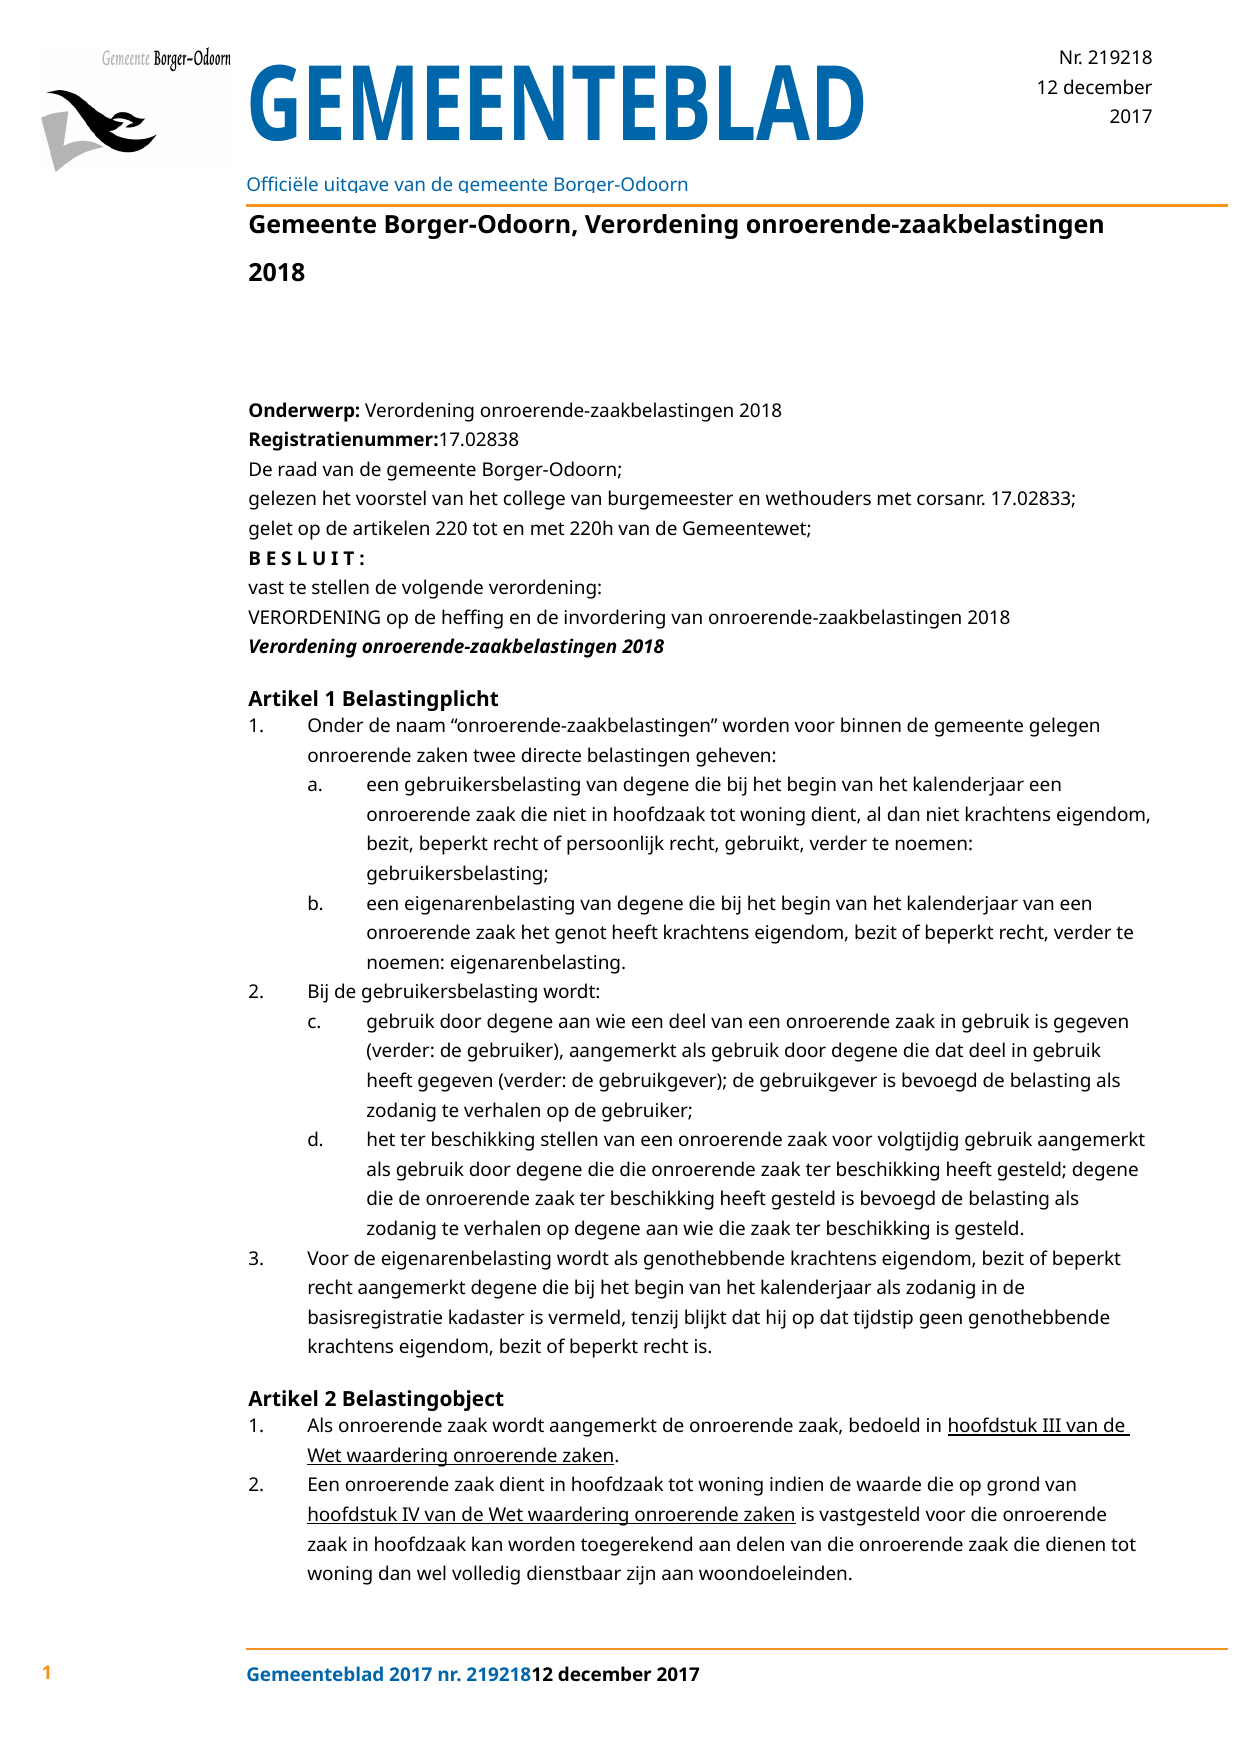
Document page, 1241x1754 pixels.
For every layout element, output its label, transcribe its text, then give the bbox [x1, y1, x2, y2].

text Registratienummer:17.02838 [248, 426, 1152, 452]
list een gebruikersbelasting van degene die bij het begin van het kalenderjaar een onroerende zaak die niet in hoofdzaak tot woning dient, al dan niet krachtens eigendom, bezit, beperkt recht of persoonlijk recht, gebruikt, verder te noemen: gebruikersbelasting; [307, 771, 1152, 886]
list Voor de eigenarenbelasting wordt als genothebbende krachtens eigendom, bezit of beperkt recht aangemerkt degene die bij het begin van het kalenderjaar als zodanig in de basisregistratie kadaster is vermeld, tenzij blijkt dat hij op dat tijdstip geen genothebbende krachtens eigendom, bezit of beperkt recht is. [248, 1245, 1152, 1359]
text Artikel 2 Belastingobject [248, 1384, 1152, 1412]
picture [41, 47, 231, 172]
text B E S L U I T : [248, 545, 1152, 570]
list Bij de gebruikersbelasting wordt: [248, 978, 1152, 1004]
text Onderwerp: Verordening onroerende-zaakbelastingen 2018 [248, 397, 1152, 422]
list het ter beschikking stellen van een onroerende zaak voor volgtijdig gebruik aangemerkt als gebruik door degene die die onroerende zaak ter beschikking heeft gesteld; degene die de onroerende zaak ter beschikking heeft gesteld is bevoegd de belasting als zodanig te verhalen op degene aan wie die zaak ter beschikking is gesteld. [307, 1126, 1152, 1241]
text Verordening onroerende-zaakbelastingen 2018 [248, 633, 1152, 659]
text vast te stellen de volgende verordening: [248, 574, 1152, 600]
list Als onroerende zaak wordt aangemerkt de onroerende zaak, bedoeld in hoofdstuk III van de Wet waardering onroerende zaken. [248, 1412, 1152, 1468]
text VERORDENING op de heffing en de invordering van onroerende-zaakbelastingen 2018 [248, 604, 1152, 629]
text gelet op de artikelen 220 tot en met 220h van de Gemeentewet; [248, 515, 1152, 541]
text De raad van de gemeente Borger-Odoorn; [248, 456, 1152, 482]
text gelezen het voorstel van het college van burgemeester en wethouders met corsanr. 17.02833; [248, 486, 1152, 511]
text Gemeente Borger-Odoorn, Verordening onroerende-zaakbelastingen 2018 [248, 207, 1152, 288]
list Onder de naam “onroerende-zaakbelastingen” worden voor binnen de gemeente gelegen onroerende zaken twee directe belastingen geheven: [248, 712, 1152, 768]
text Artikel 1 Belastingplicht [248, 684, 1152, 712]
list gebruik door degene aan wie een deel van een onroerende zaak in gebruik is gegeven (verder: de gebruiker), aangemerkt als gebruik door degene die dat deel in gebruik heeft gegeven (verder: de gebruikgever); de gebruikgever is bevoegd de belasting als zodanig te verhalen op de gebruiker; [307, 1008, 1152, 1123]
list Een onroerende zaak dient in hoofdzaak tot woning indien de waarde die op grond van hoofdstuk IV van de Wet waardering onroerende zaken is vastgesteld voor die onroerende zaak in hoofdzaak kan worden toegerekend aan delen van die onroerende zaak die dienen tot woning dan wel volledig dienstbaar zijn aan woondoeleinden. [248, 1472, 1152, 1586]
list een eigenarenbelasting van degene die bij het begin van het kalenderjaar van een onroerende zaak het genot heeft krachtens eigendom, bezit of beperkt recht, verder te noemen: eigenarenbelasting. [307, 890, 1152, 975]
